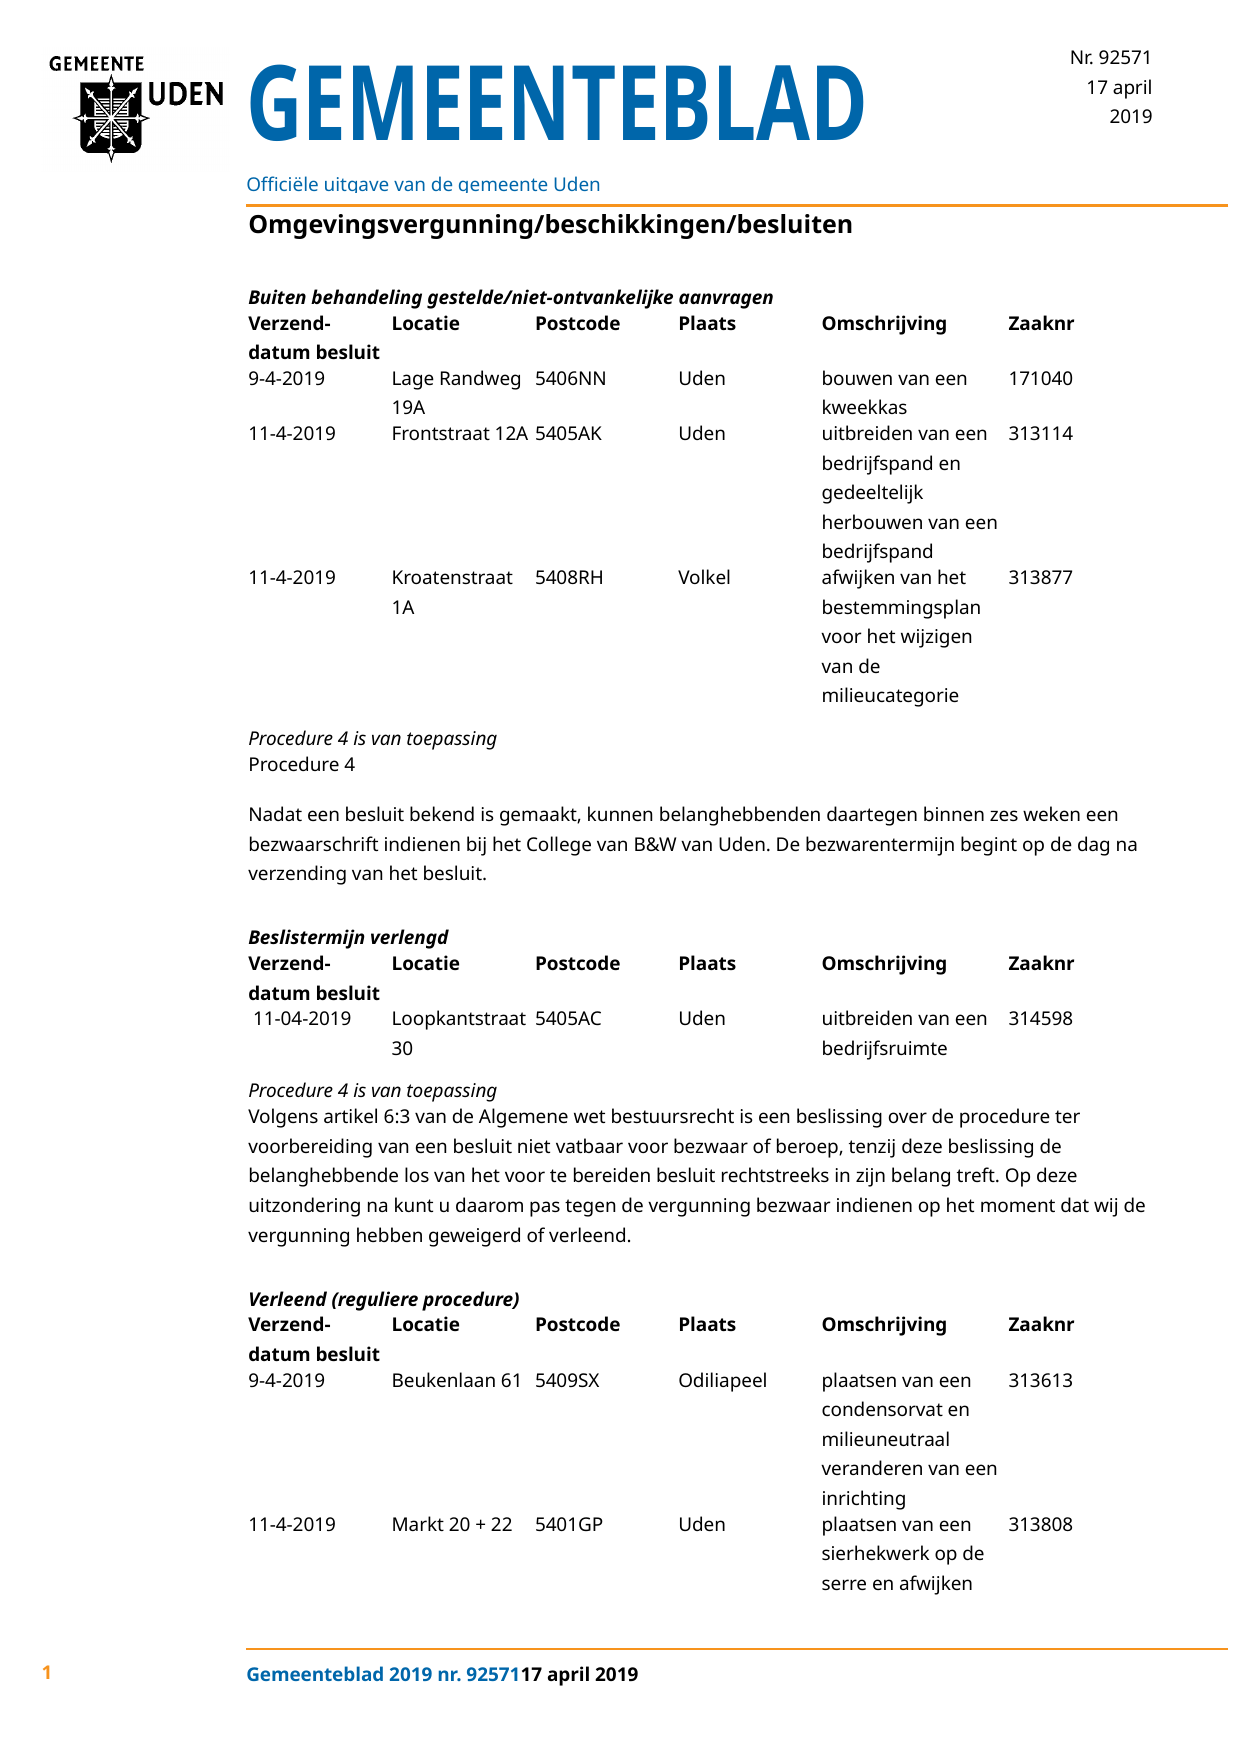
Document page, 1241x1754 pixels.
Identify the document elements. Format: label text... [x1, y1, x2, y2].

table_cell Uden [678, 365, 821, 420]
table_header Verzend- datum besluit [248, 950, 391, 1006]
table_cell 5409SX [535, 1367, 678, 1511]
text Beslistermijn verlengd [248, 924, 1152, 950]
table_cell 9-4-2019 [248, 365, 391, 420]
table_cell Markt 20 + 22 [391, 1511, 535, 1596]
table_header Plaats [678, 950, 821, 1006]
table_cell 11-4-2019 [248, 1511, 391, 1596]
table_header Zaaknr [1008, 1312, 1152, 1367]
table_cell 313877 [1008, 564, 1152, 708]
table_cell 313114 [1008, 420, 1152, 564]
text Verleend (reguliere procedure) [248, 1286, 1152, 1311]
table_cell 11-4-2019 [248, 564, 391, 708]
table_cell Uden [678, 420, 821, 564]
table_header Zaaknr [1008, 310, 1152, 365]
table_header Zaaknr [1008, 950, 1152, 1006]
table_header Verzend- datum besluit [248, 1312, 391, 1367]
text Procedure 4 is van toepassing [248, 725, 1152, 751]
table_cell bouwen van een kweekkas [821, 365, 1008, 420]
table_header Postcode [535, 310, 678, 365]
table_cell plaatsen van een sierhekwerk op de serre en afwijken [821, 1511, 1008, 1596]
table_cell Uden [678, 1511, 821, 1596]
table_header Omschrijving [821, 1312, 1008, 1367]
table_cell Beukenlaan 61 [391, 1367, 535, 1511]
table_cell Volkel [678, 564, 821, 708]
table_cell Uden [678, 1006, 821, 1061]
text Procedure 4 [248, 751, 1152, 777]
text Omgevingsvergunning/beschikkingen/besluiten [248, 207, 1152, 241]
table_cell uitbreiden van een bedrijfsruimte [821, 1006, 1008, 1061]
picture [41, 47, 231, 172]
table_cell Frontstraat 12A [391, 420, 535, 564]
table_header Locatie [391, 950, 535, 1006]
table_cell 313613 [1008, 1367, 1152, 1511]
table_header Omschrijving [821, 310, 1008, 365]
text Procedure 4 is van toepassing [248, 1078, 1152, 1103]
table_cell 5405AC [535, 1006, 678, 1061]
text Buiten behandeling gestelde/niet-ontvankelijke aanvragen [248, 284, 1152, 309]
table_header Plaats [678, 310, 821, 365]
table_cell afwijken van het bestemmingsplan voor het wijzigen van de milieucategorie [821, 564, 1008, 708]
table_cell 313808 [1008, 1511, 1152, 1596]
table_cell 5408RH [535, 564, 678, 708]
text Volgens artikel 6:3 van de Algemene wet bestuursrecht is een beslissing over de procedure ter voorbereiding van een besluit niet vatbaar voor bezwaar of beroep, tenzij deze beslissing de belanghebbende los van het voor te bereiden besluit rechtstreeks in zijn belang treft. Op deze uitzondering na kunt u daarom pas tegen de vergunning bezwaar indienen op het moment dat wij de vergunning hebben geweigerd of verleend. [248, 1103, 1152, 1247]
table_cell plaatsen van een condensorvat en milieuneutraal veranderen van een inrichting [821, 1367, 1008, 1511]
table_cell 5406NN [535, 365, 678, 420]
table_cell 11-4-2019 [248, 420, 391, 564]
text Nadat een besluit bekend is gemaakt, kunnen belanghebbenden daartegen binnen zes weken een bezwaarschrift indienen bij het College van B&W van Uden. De bezwarentermijn begint op de dag na verzending van het besluit. [248, 801, 1152, 886]
table_cell 314598 [1008, 1006, 1152, 1061]
table_header Verzend- datum besluit [248, 310, 391, 365]
table_header Plaats [678, 1312, 821, 1367]
table_cell 5405AK [535, 420, 678, 564]
table_header Postcode [535, 950, 678, 1006]
table_cell uitbreiden van een bedrijfspand en gedeeltelijk herbouwen van een bedrijfspand [821, 420, 1008, 564]
table_cell Odiliapeel [678, 1367, 821, 1511]
table_cell Kroatenstraat 1A [391, 564, 535, 708]
table_header Postcode [535, 1312, 678, 1367]
table_cell 11-04-2019 [248, 1006, 391, 1061]
table_header Locatie [391, 310, 535, 365]
table_cell Lage Randweg 19A [391, 365, 535, 420]
table_cell 9-4-2019 [248, 1367, 391, 1511]
table_cell 171040 [1008, 365, 1152, 420]
table_header Omschrijving [821, 950, 1008, 1006]
table_cell 5401GP [535, 1511, 678, 1596]
table_header Locatie [391, 1312, 535, 1367]
table_cell Loopkantstraat 30 [391, 1006, 535, 1061]
